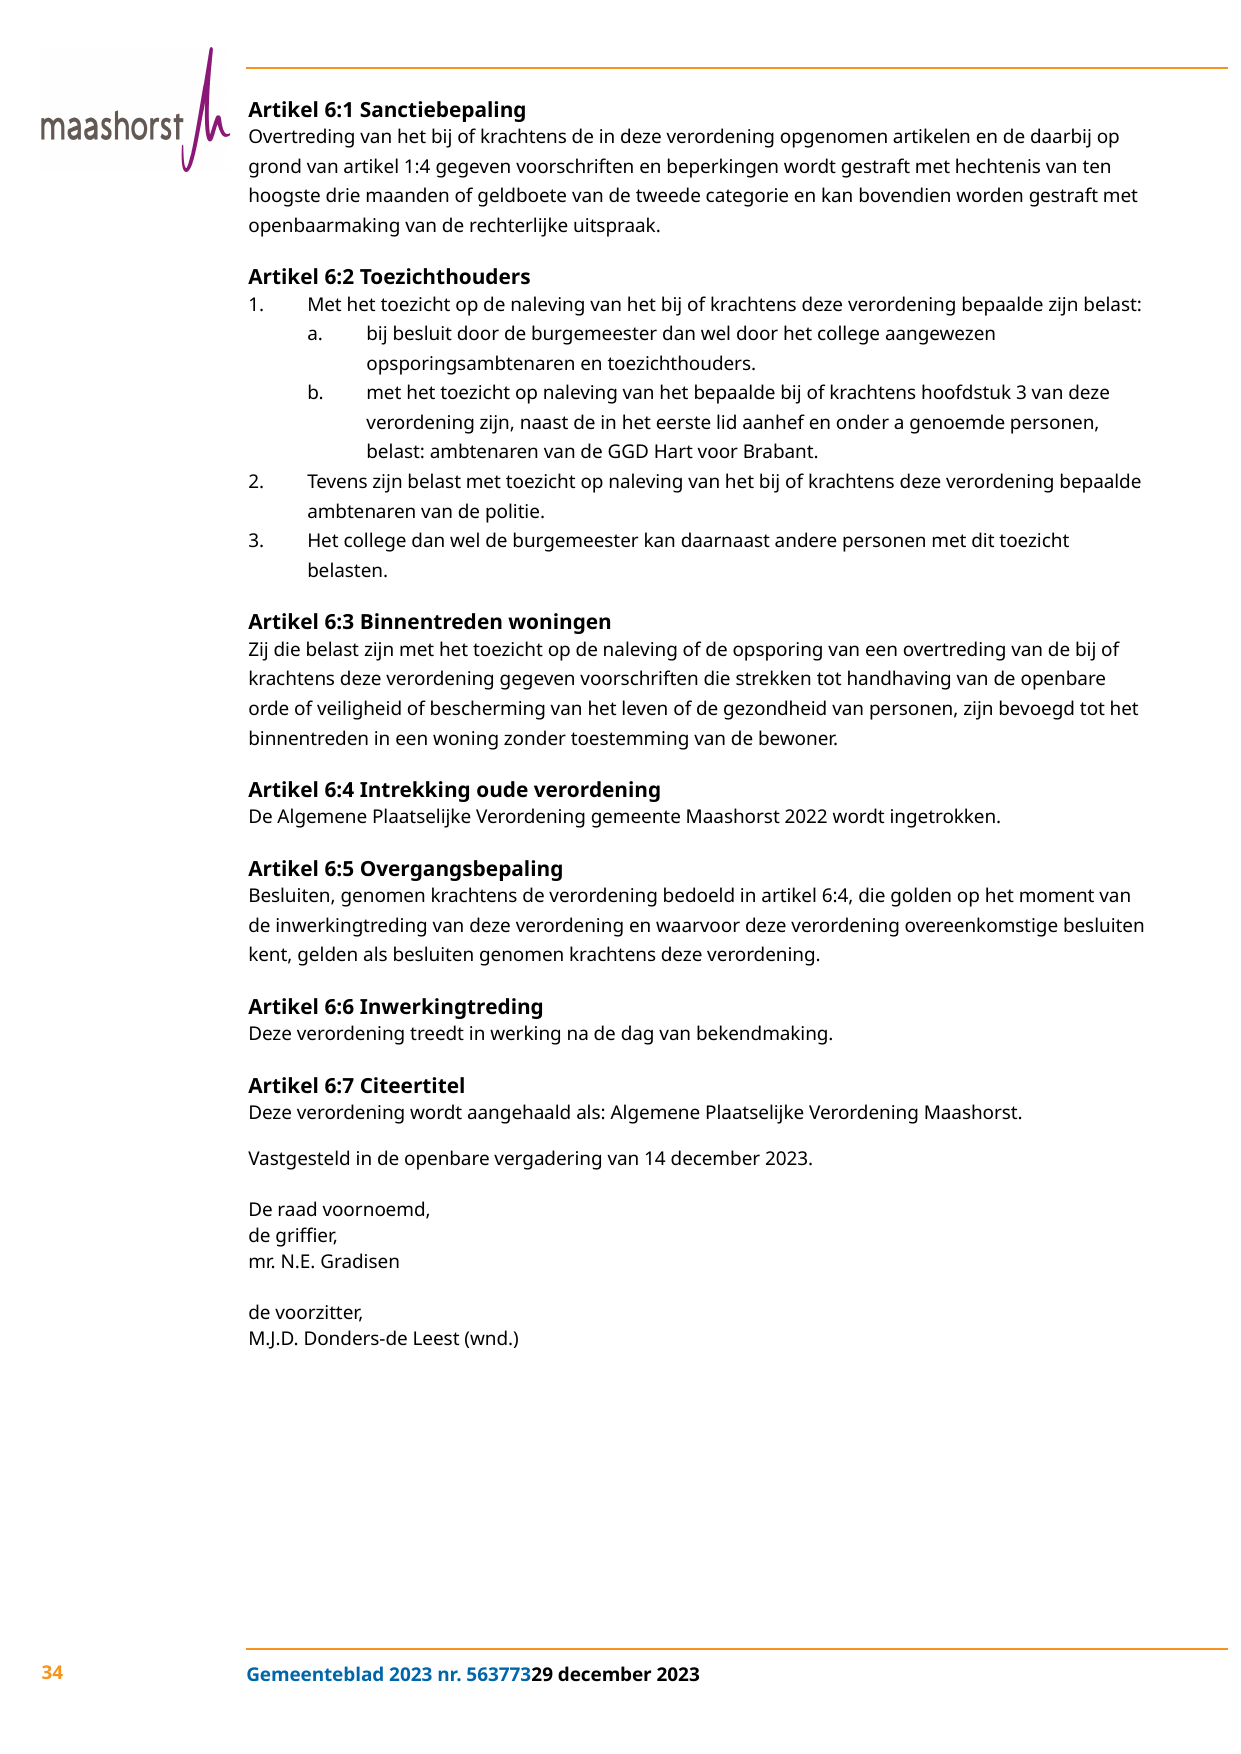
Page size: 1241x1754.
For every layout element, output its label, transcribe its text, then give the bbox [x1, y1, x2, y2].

text Zij die belast zijn met het toezicht op de naleving of de opsporing van een overtreding van de bij of krachtens deze verordening gegeven voorschriften die strekken tot handhaving van de openbare orde of veiligheid of bescherming van het leven of de gezondheid van personen, zijn bevoegd tot het binnentreden in een woning zonder toestemming van de bewoner. [248, 636, 1152, 750]
text de voorzitter, [248, 1299, 1152, 1325]
text De raad voornoemd, [248, 1196, 1152, 1222]
list Tevens zijn belast met toezicht op naleving van het bij of krachtens deze verordening bepaalde ambtenaren van de politie. [248, 468, 1152, 524]
text De Algemene Plaatselijke Verordening gemeente Maashorst 2022 wordt ingetrokken. [248, 803, 1152, 829]
text Artikel 6:4 Intrekking oude verordening [248, 775, 1152, 803]
text Vastgesteld in de openbare vergadering van 14 december 2023. [248, 1145, 1152, 1171]
list bij besluit door de burgemeester dan wel door het college aangewezen opsporingsambtenaren en toezichthouders. [307, 320, 1152, 376]
text M.J.D. Donders-de Leest (wnd.) [248, 1325, 1152, 1351]
list Met het toezicht op de naleving van het bij of krachtens deze verordening bepaalde zijn belast: [248, 291, 1152, 317]
text Deze verordening treedt in werking na de dag van bekendmaking. [248, 1020, 1152, 1046]
text Artikel 6:6 Inwerkingtreding [248, 992, 1152, 1020]
text Artikel 6:1 Sanctiebepaling [248, 95, 1152, 123]
text Overtreding van het bij of krachtens de in deze verordening opgenomen artikelen en de daarbij op grond van artikel 1:4 gegeven voorschriften en beperkingen wordt gestraft met hechtenis van ten hoogste drie maanden of geldboete van de tweede categorie en kan bovendien worden gestraft met openbaarmaking van de rechterlijke uitspraak. [248, 123, 1152, 238]
text de griffier, [248, 1222, 1152, 1248]
list met het toezicht op naleving van het bepaalde bij of krachtens hoofdstuk 3 van deze verordening zijn, naast de in het eerste lid aanhef en onder a genoemde personen, belast: ambtenaren van de GGD Hart voor Brabant. [307, 379, 1152, 464]
text Artikel 6:2 Toezichthouders [248, 262, 1152, 291]
text Besluiten, genomen krachtens de verordening bedoeld in artikel 6:4, die golden op het moment van de inwerkingtreding van deze verordening en waarvoor deze verordening overeenkomstige besluiten kent, gelden als besluiten genomen krachtens deze verordening. [248, 882, 1152, 967]
text Artikel 6:3 Binnentreden woningen [248, 607, 1152, 636]
list Het college dan wel de burgemeester kan daarnaast andere personen met dit toezicht belasten. [248, 527, 1152, 583]
text Artikel 6:5 Overgangsbepaling [248, 854, 1152, 882]
text mr. N.E. Gradisen [248, 1248, 1152, 1273]
text Artikel 6:7 Citeertitel [248, 1071, 1152, 1099]
text Deze verordening wordt aangehaald als: Algemene Plaatselijke Verordening Maashorst. [248, 1099, 1152, 1125]
picture [41, 47, 231, 172]
